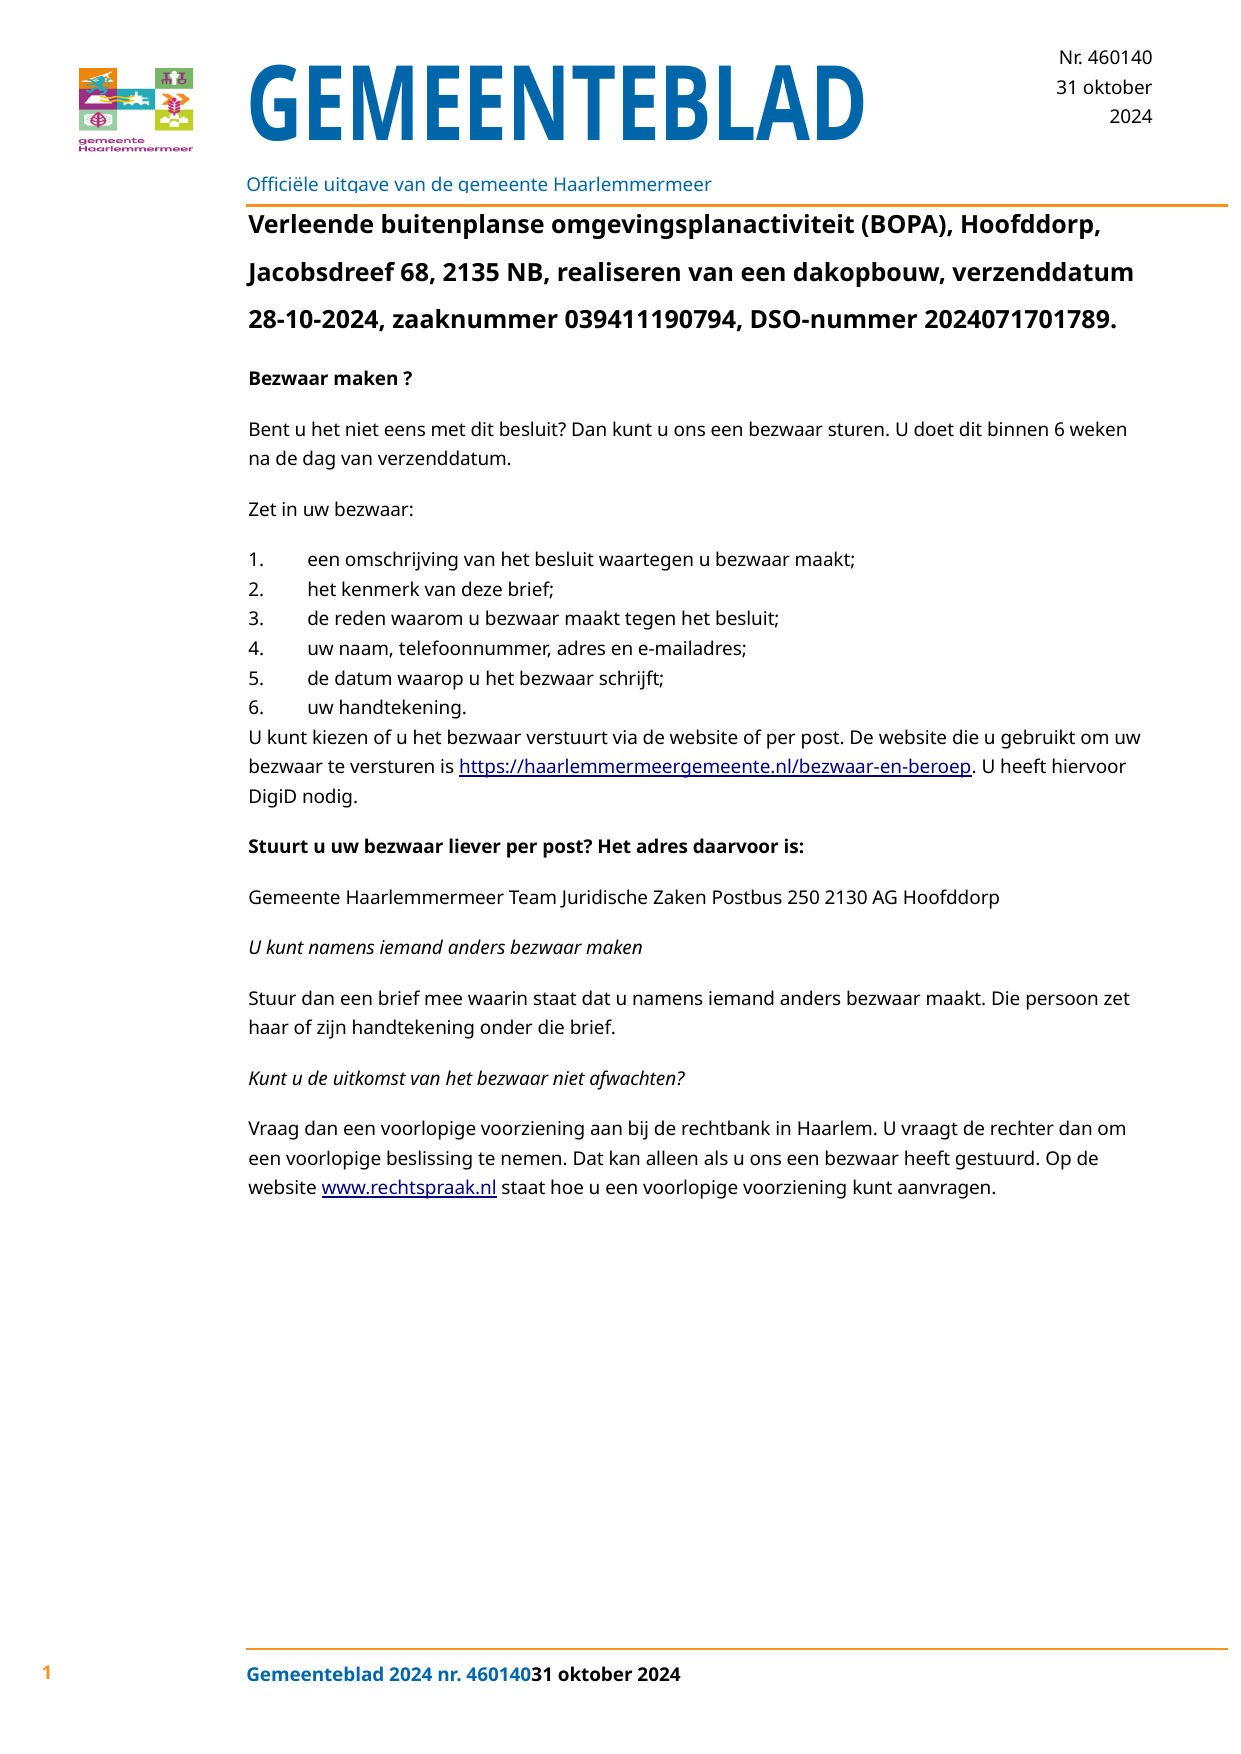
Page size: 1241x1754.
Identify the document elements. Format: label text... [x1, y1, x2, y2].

text Kunt u de uitkomst van het bezwaar niet afwachten? [248, 1065, 1152, 1090]
list het kenmerk van deze brief; [248, 576, 1152, 602]
list een omschrijving van het besluit waartegen u bezwaar maakt; [248, 546, 1152, 572]
text U kunt kiezen of u het bezwaar verstuurt via de website of per post. De website die u gebruikt om uw bezwaar te versturen is https://haarlemmermeergemeente.nl/bezwaar-en-beroep. U heeft hiervoor DigiD nodig. [248, 724, 1152, 809]
text Stuurt u uw bezwaar liever per post? Het adres daarvoor is: [248, 833, 1152, 859]
text Bezwaar maken ? [248, 366, 1152, 391]
list de reden waarom u bezwaar maakt tegen het besluit; [248, 606, 1152, 631]
text Bent u het niet eens met dit besluit? Dan kunt u ons een bezwaar sturen. U doet dit binnen 6 weken na de dag van verzenddatum. [248, 416, 1152, 471]
text Vraag dan een voorlopige voorziening aan bij de rechtbank in Haarlem. U vraagt de rechter dan om een voorlopige beslissing te nemen. Dat kan alleen als u ons een bezwaar heeft gestuurd. Op de website www.rechtspraak.nl staat hoe u een voorlopige voorziening kunt aanvragen. [248, 1115, 1152, 1200]
text Verleende buitenplanse omgevingsplanactiviteit (BOPA), Hoofddorp, Jacobsdreef 68, 2135 NB, realiseren van een dakopbouw, verzenddatum 28-10-2024, zaaknummer 039411190794, DSO-nummer 2024071701789. [248, 207, 1152, 336]
list de datum waarop u het bezwaar schrijft; [248, 665, 1152, 690]
list uw handtekening. [248, 694, 1152, 720]
text Zet in uw bezwaar: [248, 496, 1152, 522]
text Stuur dan een brief mee waarin staat dat u namens iemand anders bezwaar maakt. Die persoon zet haar of zijn handtekening onder die brief. [248, 985, 1152, 1040]
text Gemeente Haarlemmermeer Team Juridische Zaken Postbus 250 2130 AG Hoofddorp [248, 884, 1152, 909]
text U kunt namens iemand anders bezwaar maken [248, 934, 1152, 960]
list uw naam, telefoonnummer, adres en e-mailadres; [248, 635, 1152, 661]
picture [41, 47, 231, 172]
